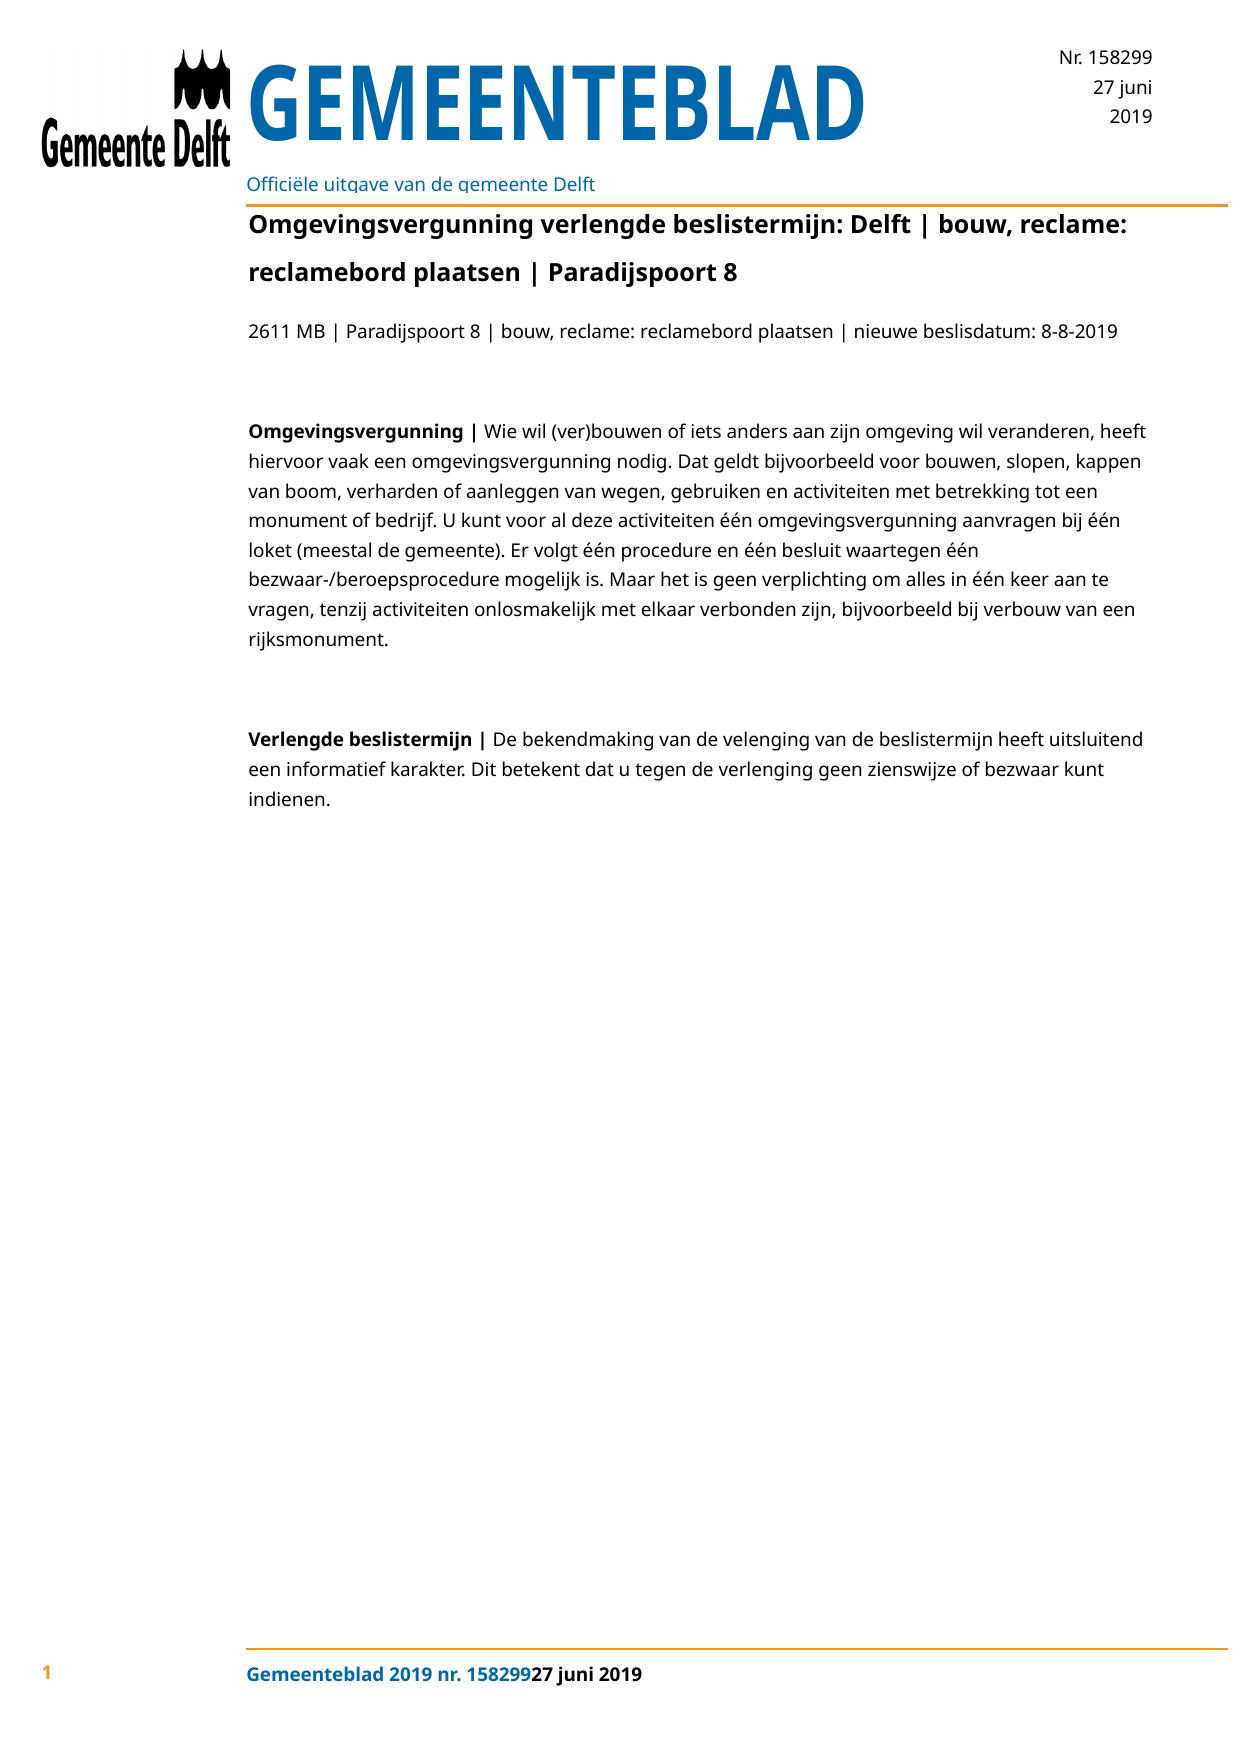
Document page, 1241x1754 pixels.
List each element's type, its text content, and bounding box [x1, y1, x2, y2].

text 2611 MB | Paradijspoort 8 | bouw, reclame: reclamebord plaatsen | nieuwe beslisdatum: 8-8-2019 [248, 318, 1152, 344]
picture [41, 47, 231, 172]
text Omgevingsvergunning | Wie wil (ver)bouwen of iets anders aan zijn omgeving wil veranderen, heeft hiervoor vaak een omgevingsvergunning nodig. Dat geldt bijvoorbeeld voor bouwen, slopen, kappen van boom, verharden of aanleggen van wegen, gebruiken en activiteiten met betrekking tot een monument of bedrijf. U kunt voor al deze activiteiten één omgevingsvergunning aanvragen bij één loket (meestal de gemeente). Er volgt één procedure en één besluit waartegen één bezwaar-/beroepsprocedure mogelijk is. Maar het is geen verplichting om alles in één keer aan te vragen, tenzij activiteiten onlosmakelijk met elkaar verbonden zijn, bijvoorbeeld bij verbouw van een rijksmonument. [248, 419, 1152, 652]
text Verlengde beslistermijn | De bekendmaking van de velenging van de beslistermijn heeft uitsluitend een informatief karakter. Dit betekent dat u tegen de verlenging geen zienswijze of bezwaar kunt indienen. [248, 727, 1152, 812]
text Omgevingsvergunning verlengde beslistermijn: Delft | bouw, reclame: reclamebord plaatsen | Paradijspoort 8 [248, 207, 1152, 288]
